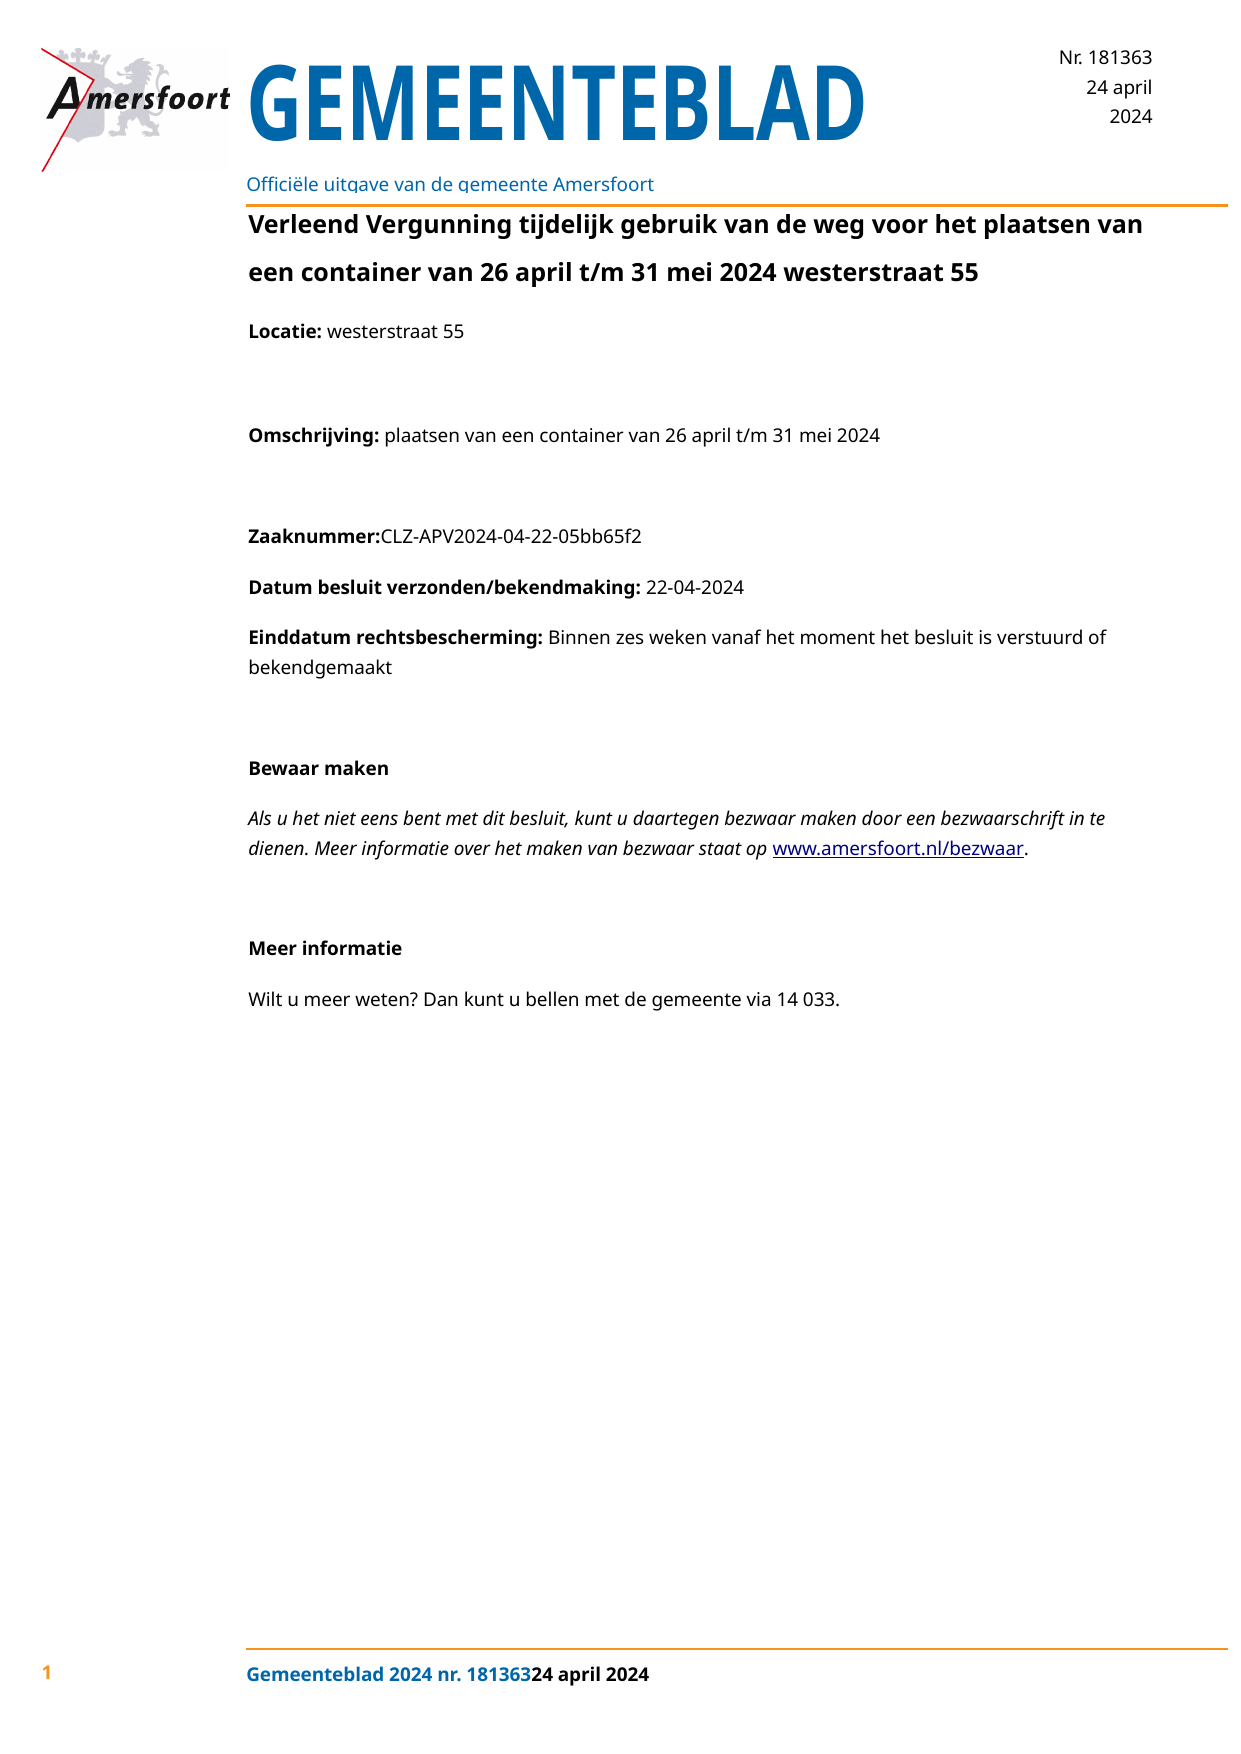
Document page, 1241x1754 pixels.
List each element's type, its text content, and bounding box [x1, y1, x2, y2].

text Als u het niet eens bent met dit besluit, kunt u daartegen bezwaar maken door een bezwaarschrift in te dienen. Meer informatie over het maken van bezwaar staat op www.amersfoort.nl/bezwaar. [248, 805, 1152, 861]
text Datum besluit verzonden/bekendmaking: 22-04-2024 [248, 574, 1152, 600]
text Zaaknummer:CLZ-APV2024-04-22-05bb65f2 [248, 523, 1152, 549]
text Locatie: westerstraat 55 [248, 318, 1152, 344]
text Einddatum rechtsbescherming: Binnen zes weken vanaf het moment het besluit is verstuurd of bekendgemaakt [248, 624, 1152, 680]
text Meer informatie [248, 936, 1152, 961]
text Bewaar maken [248, 755, 1152, 781]
text Wilt u meer weten? Dan kunt u bellen met de gemeente via 14 033. [248, 986, 1152, 1012]
picture [41, 47, 231, 172]
text ﻿Omschrijving: plaatsen van een container van 26 april t/m 31 mei 2024 [248, 419, 1152, 448]
text Verleend Vergunning tijdelijk gebruik van de weg voor het plaatsen van een container van 26 april t/m 31 mei 2024 westerstraat 55 [248, 207, 1152, 288]
